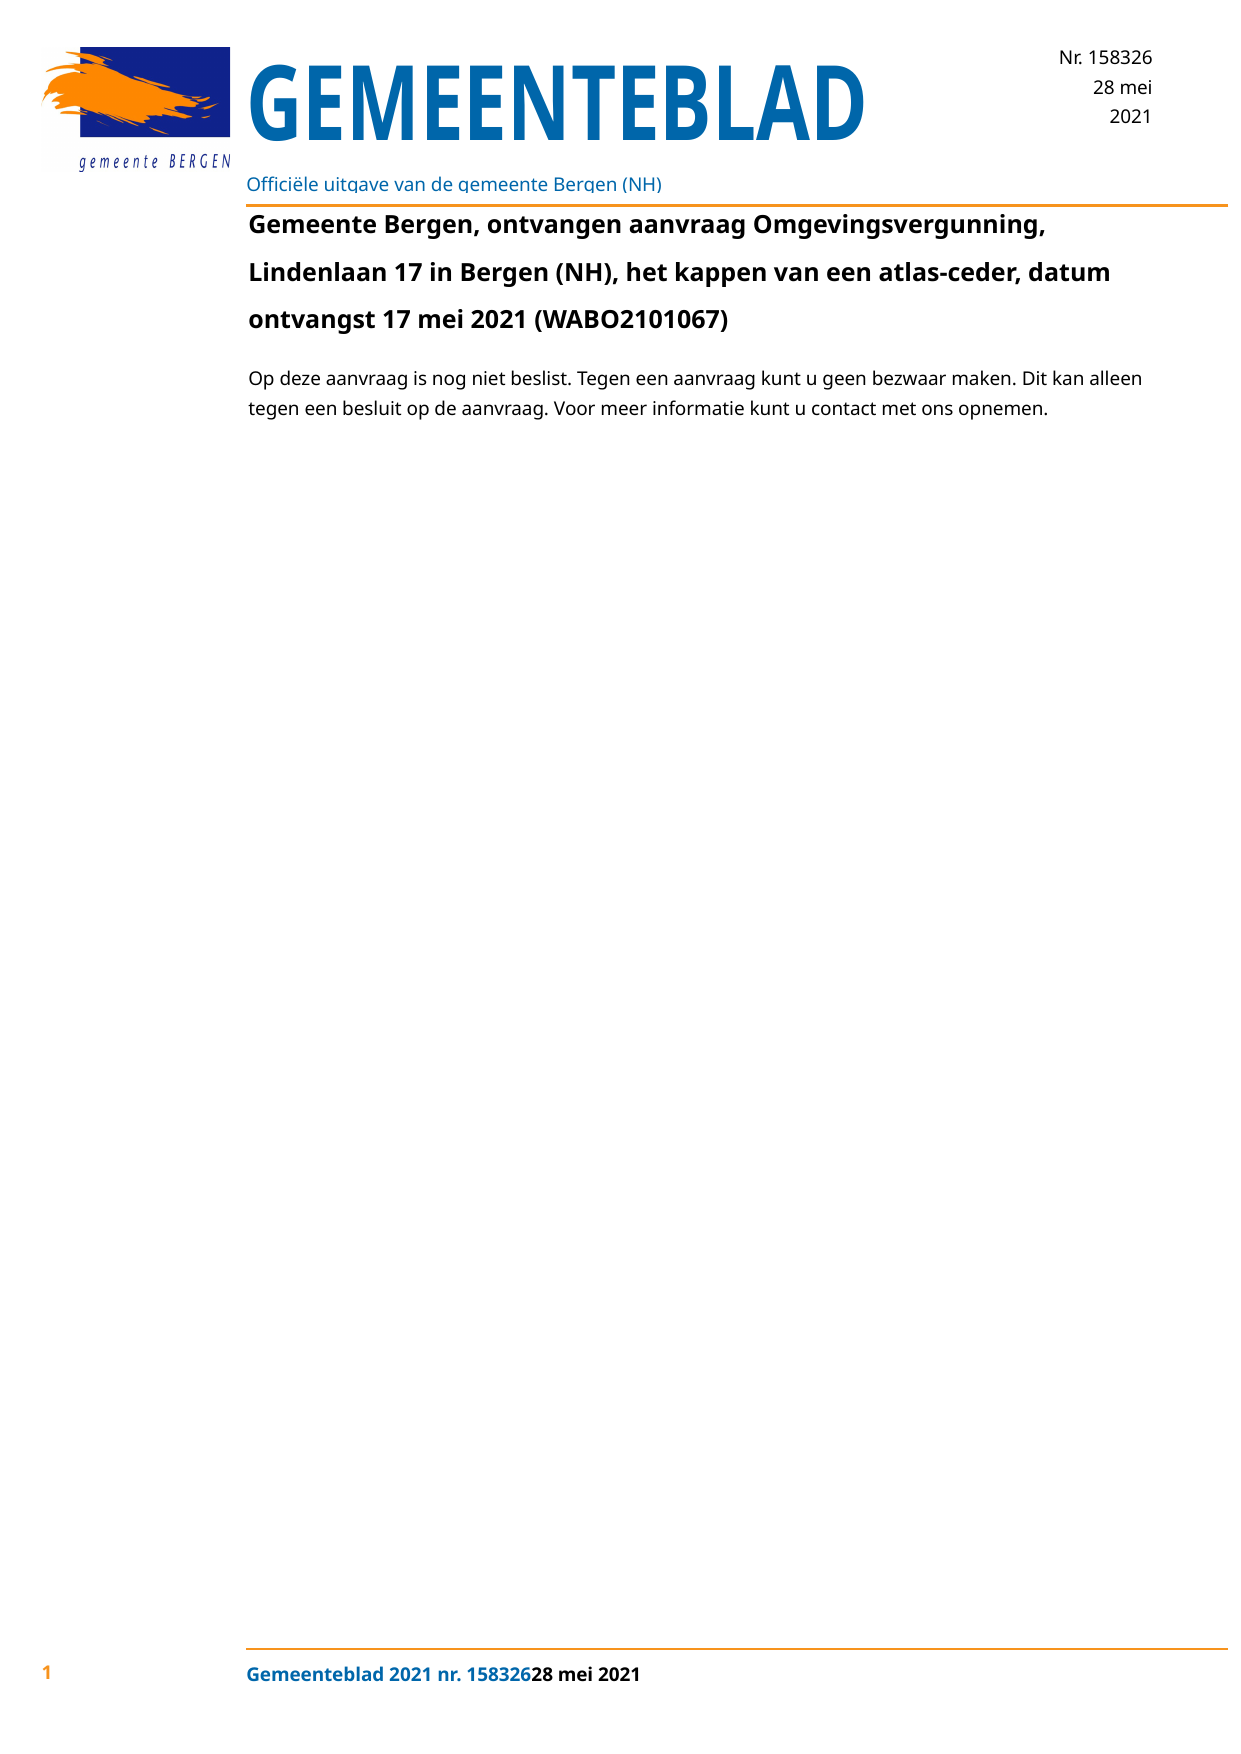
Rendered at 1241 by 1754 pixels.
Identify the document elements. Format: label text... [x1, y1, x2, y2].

text Op deze aanvraag is nog niet beslist. Tegen een aanvraag kunt u geen bezwaar maken. Dit kan alleen tegen een besluit op de aanvraag. Voor meer informatie kunt u contact met ons opnemen. [248, 366, 1152, 421]
text Gemeente Bergen, ontvangen aanvraag Omgevingsvergunning, Lindenlaan 17 in Bergen (NH), het kappen van een atlas-ceder, datum ontvangst 17 mei 2021 (WABO2101067) [248, 207, 1152, 336]
picture [41, 47, 231, 172]
